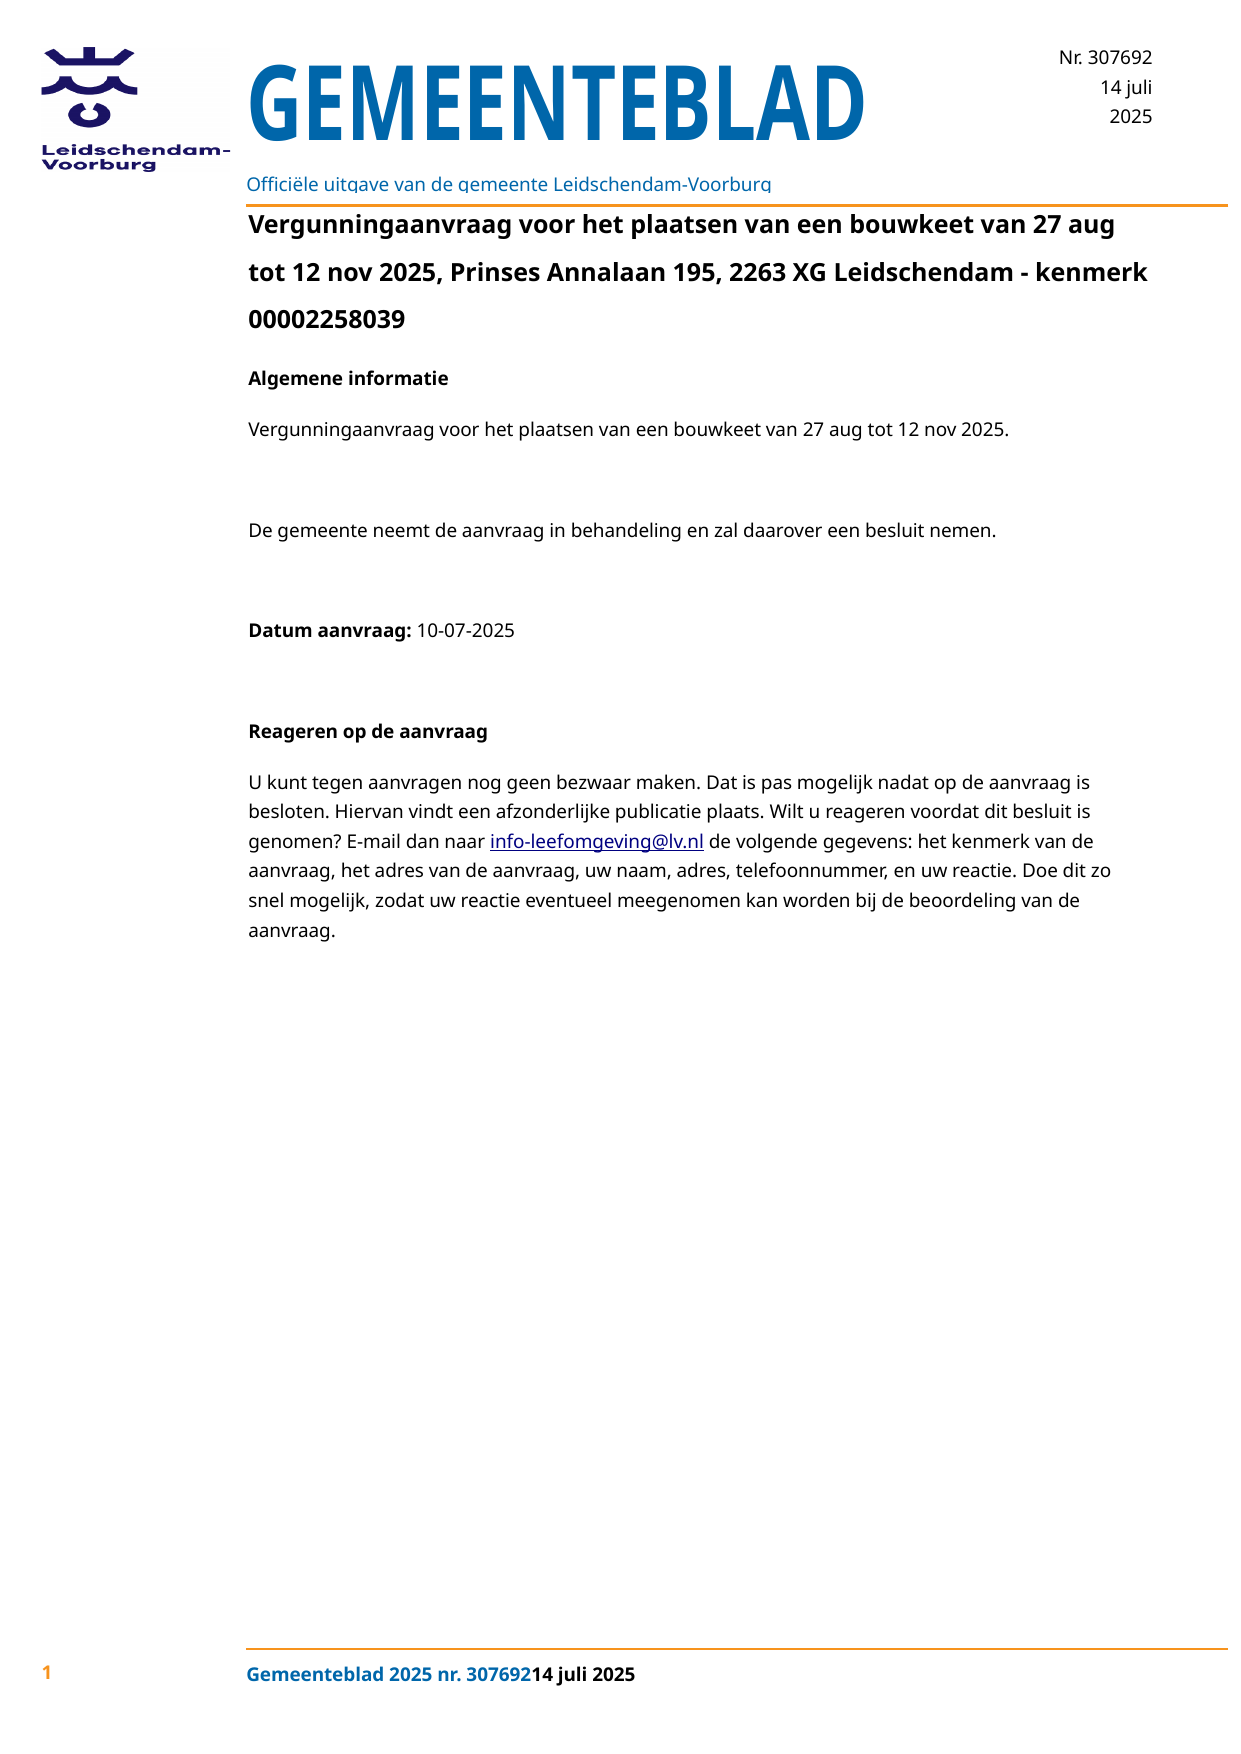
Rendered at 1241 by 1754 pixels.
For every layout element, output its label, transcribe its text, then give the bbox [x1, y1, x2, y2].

text Algemene informatie [248, 366, 1152, 391]
picture [41, 47, 231, 172]
text Vergunningaanvraag voor het plaatsen van een bouwkeet van 27 aug tot 12 nov 2025, Prinses Annalaan 195, 2263 XG Leidschendam - kenmerk 00002258039 [248, 207, 1152, 336]
text De gemeente neemt de aanvraag in behandeling en zal daarover een besluit nemen. [248, 517, 1152, 542]
text Reageren op de aanvraag [248, 718, 1152, 744]
text Datum aanvraag: 10-07-2025 [248, 618, 1152, 643]
text Vergunningaanvraag voor het plaatsen van een bouwkeet van 27 aug tot 12 nov 2025. [248, 416, 1152, 442]
text U kunt tegen aanvragen nog geen bezwaar maken. Dat is pas mogelijk nadat op de aanvraag is besloten. Hiervan vindt een afzonderlijke publicatie plaats. Wilt u reageren voordat dit besluit is genomen? E-mail dan naar info-leefomgeving@lv.nl de volgende gegevens: het kenmerk van de aanvraag, het adres van de aanvraag, uw naam, adres, telefoonnummer, en uw reactie. Doe dit zo snel mogelijk, zodat uw reactie eventueel meegenomen kan worden bij de beoordeling van de aanvraag. [248, 769, 1152, 942]
